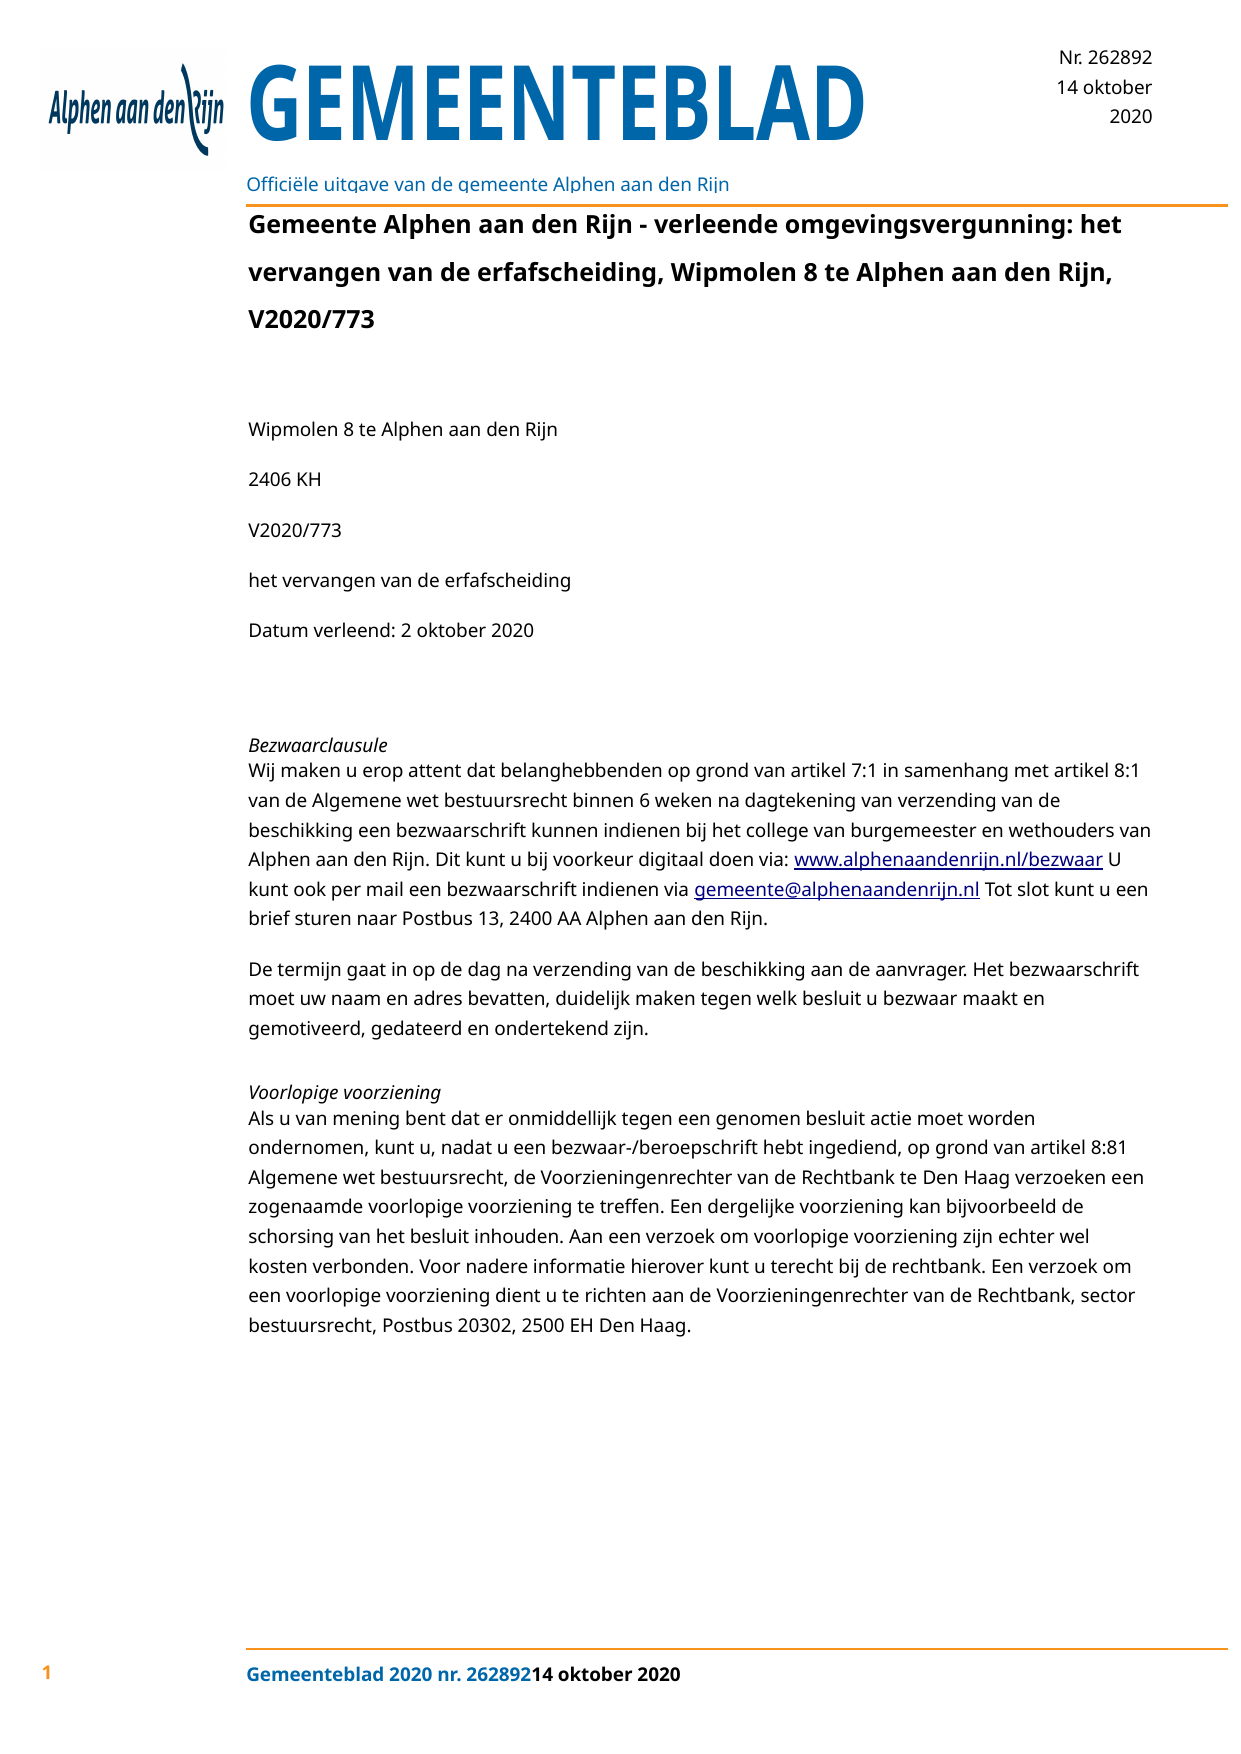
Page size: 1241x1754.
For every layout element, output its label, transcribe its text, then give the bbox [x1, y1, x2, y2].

text De termijn gaat in op de dag na verzending van de beschikking aan de aanvrager. Het bezwaarschrift moet uw naam en adres bevatten, duidelijk maken tegen welk besluit u bezwaar maakt en gemotiveerd, gedateerd en ondertekend zijn. [248, 956, 1152, 1041]
text Wij maken u erop attent dat belanghebbenden op grond van artikel 7:1 in samenhang met artikel 8:1 van de Algemene wet bestuursrecht binnen 6 weken na dagtekening van verzending van de beschikking een bezwaarschrift kunnen indienen bij het college van burgemeester en wethouders van Alphen aan den Rijn. Dit kunt u bij voorkeur digitaal doen via: www.alphenaandenrijn.nl/bezwaar U kunt ook per mail een bezwaarschrift indienen via gemeente@alphenaandenrijn.nl Tot slot kunt u een brief sturen naar Postbus 13, 2400 AA Alphen aan den Rijn. [248, 758, 1152, 931]
text Datum verleend: 2 oktober 2020 [248, 618, 1152, 643]
text V2020/773 [248, 517, 1152, 542]
text Bezwaarclausule [248, 732, 1152, 758]
picture [41, 47, 231, 172]
text Wipmolen 8 te Alphen aan den Rijn [248, 416, 1152, 442]
text Voorlopige voorziening [248, 1079, 1152, 1105]
text 2406 KH [248, 466, 1152, 492]
text Als u van mening bent dat er onmiddellijk tegen een genomen besluit actie moet worden ondernomen, kunt u, nadat u een bezwaar-/beroepschrift hebt ingediend, op grond van artikel 8:81 Algemene wet bestuursrecht, de Voorzieningenrechter van de Rechtbank te Den Haag verzoeken een zogenaamde voorlopige voorziening te treffen. Een dergelijke voorziening kan bijvoorbeeld de schorsing van het besluit inhouden. Aan een verzoek om voorlopige voorziening zijn echter wel kosten verbonden. Voor nadere informatie hierover kunt u terecht bij de rechtbank. Een verzoek om een voorlopige voorziening dient u te richten aan de Voorzieningenrechter van de Rechtbank, sector bestuursrecht, Postbus 20302, 2500 EH Den Haag. [248, 1105, 1152, 1338]
text het vervangen van de erfafscheiding [248, 567, 1152, 593]
text Gemeente Alphen aan den Rijn - verleende omgevingsvergunning: het vervangen van de erfafscheiding, Wipmolen 8 te Alphen aan den Rijn, V2020/773 [248, 207, 1152, 336]
